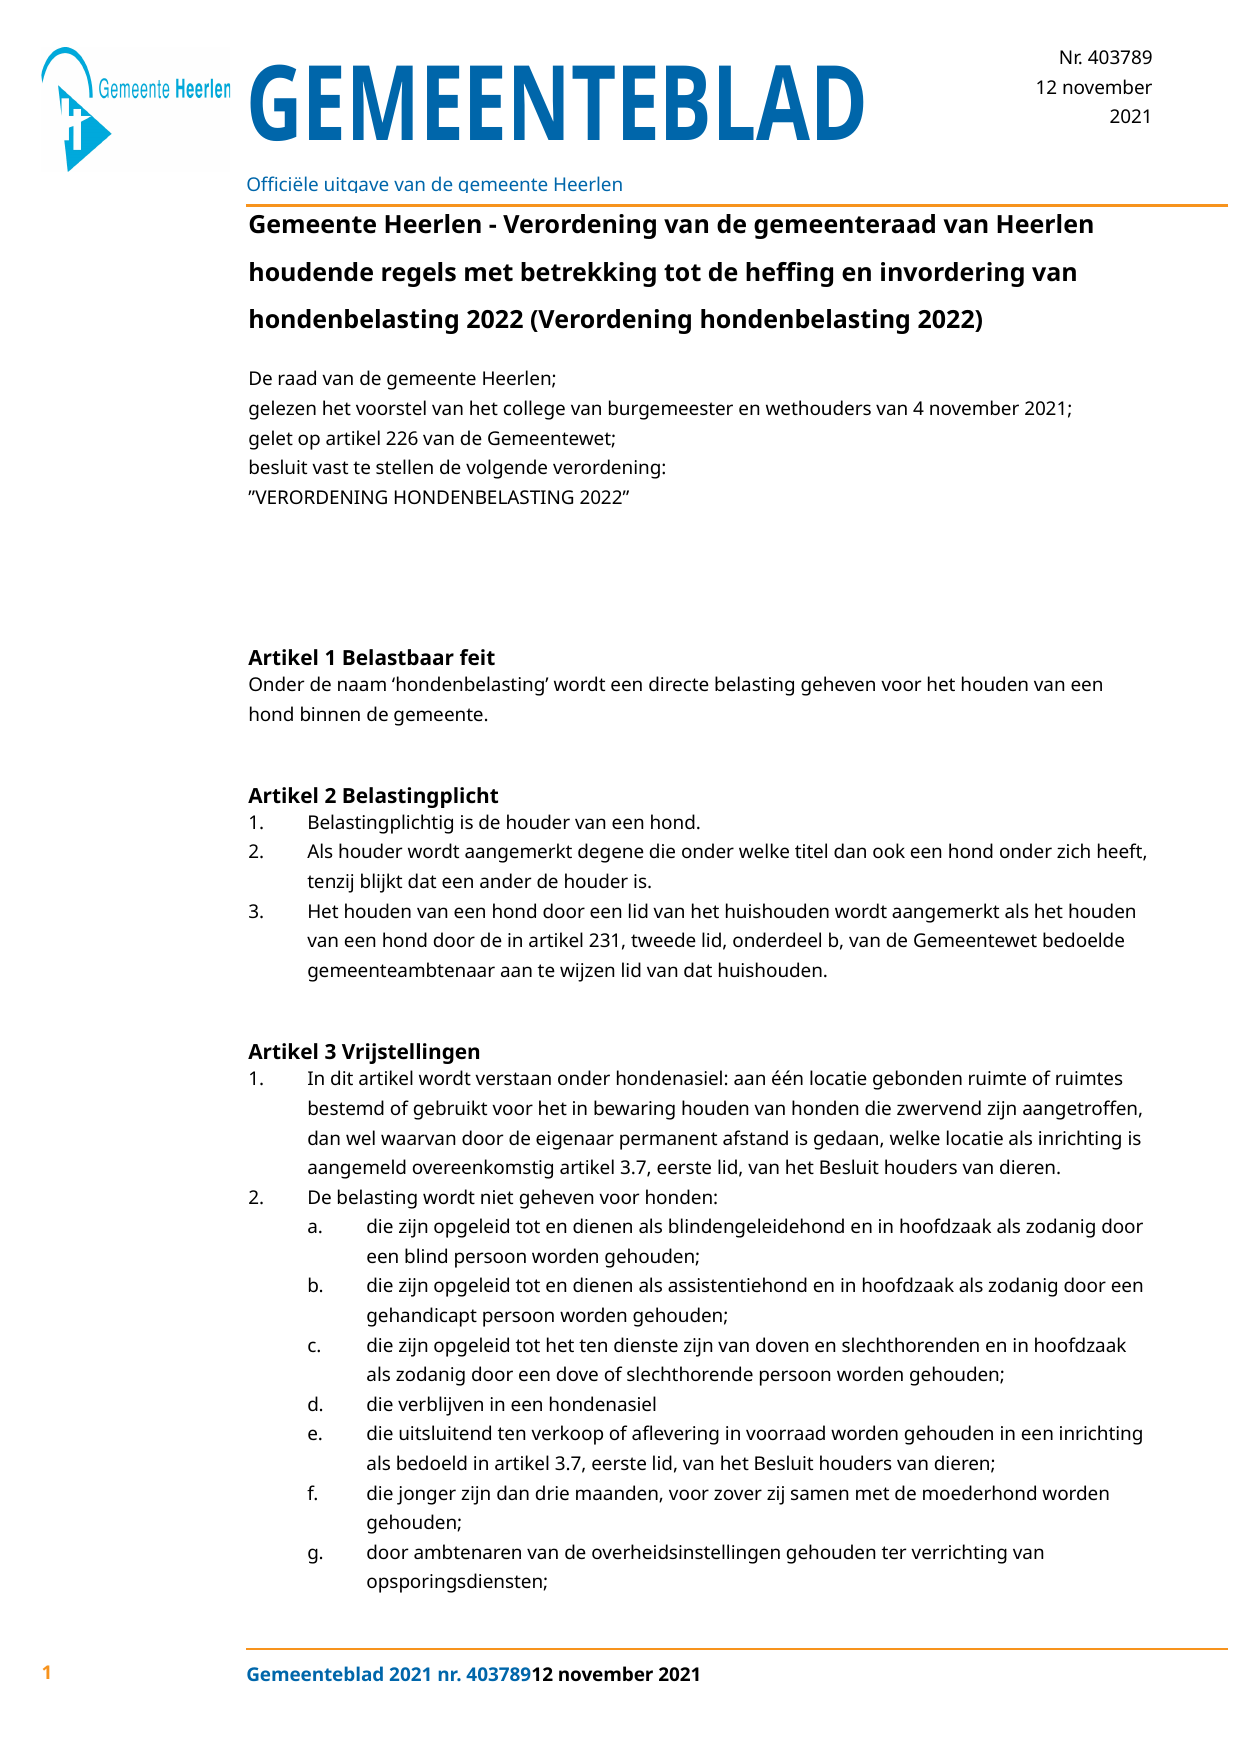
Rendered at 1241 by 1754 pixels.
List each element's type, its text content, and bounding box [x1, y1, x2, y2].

text besluit vast te stellen de volgende verordening: [248, 454, 1152, 480]
text ”VERORDENING HONDENBELASTING 2022” [248, 484, 1152, 509]
picture [41, 47, 59, 70]
text Artikel 1 Belastbaar feit [248, 643, 1152, 671]
list Het houden van een hond door een lid van het huishouden wordt aangemerkt als het houden van een hond door de in artikel 231, tweede lid, onderdeel b, van de Gemeentewet bedoelde gemeenteambtenaar aan te wijzen lid van dat huishouden. [248, 898, 1152, 983]
list Belastingplichtig is de houder van een hond. [248, 809, 1152, 835]
text Artikel 3 Vrijstellingen [248, 1037, 1152, 1066]
list die zijn opgeleid tot en dienen als assistentiehond en in hoofdzaak als zodanig door een gehandicapt persoon worden gehouden; [307, 1273, 1152, 1328]
list die zijn opgeleid tot het ten dienste zijn van doven en slechthorenden en in hoofdzaak als zodanig door een dove of slechthorende persoon worden gehouden; [307, 1332, 1152, 1387]
list die zijn opgeleid tot en dienen als blindengeleidehond en in hoofdzaak als zodanig door een blind persoon worden gehouden; [307, 1213, 1152, 1269]
list De belasting wordt niet geheven voor honden: [248, 1184, 1152, 1209]
text gelet op artikel 226 van de Gemeentewet; [248, 425, 1152, 450]
list Als houder wordt aangemerkt degene die onder welke titel dan ook een hond onder zich heeft, tenzij blijkt dat een ander de houder is. [248, 839, 1152, 894]
list die uitsluitend ten verkoop of aflevering in voorraad worden gehouden in een inrichting als bedoeld in artikel 3.7, eerste lid, van het Besluit houders van dieren; [307, 1421, 1152, 1476]
list In dit artikel wordt verstaan onder hondenasiel: aan één locatie gebonden ruimte of ruimtes bestemd of gebruikt voor het in bewaring houden van honden die zwervend zijn aangetroffen, dan wel waarvan door de eigenaar permanent afstand is gedaan, welke locatie als inrichting is aangemeld overeenkomstig artikel 3.7, eerste lid, van het Besluit houders van dieren. [248, 1066, 1152, 1180]
list die jonger zijn dan drie maanden, voor zover zij samen met de moederhond worden gehouden; [307, 1480, 1152, 1535]
text Onder de naam ‘hondenbelasting’ wordt een directe belasting geheven voor het houden van een hond binnen de gemeente. [248, 671, 1152, 726]
picture [41, 47, 231, 172]
text gelezen het voorstel van het college van burgemeester en wethouders van 4 november 2021; [248, 395, 1152, 421]
text De raad van de gemeente Heerlen; [248, 366, 1152, 391]
list die verblijven in een hondenasiel [307, 1391, 1152, 1417]
list door ambtenaren van de overheidsinstellingen gehouden ter verrichting van opsporingsdiensten; [307, 1539, 1152, 1594]
text Gemeente Heerlen - Verordening van de gemeenteraad van Heerlen houdende regels met betrekking tot de heffing en invordering van hondenbelasting 2022 (Verordening hondenbelasting 2022) [248, 207, 1152, 336]
text Artikel 2 Belastingplicht [248, 781, 1152, 809]
